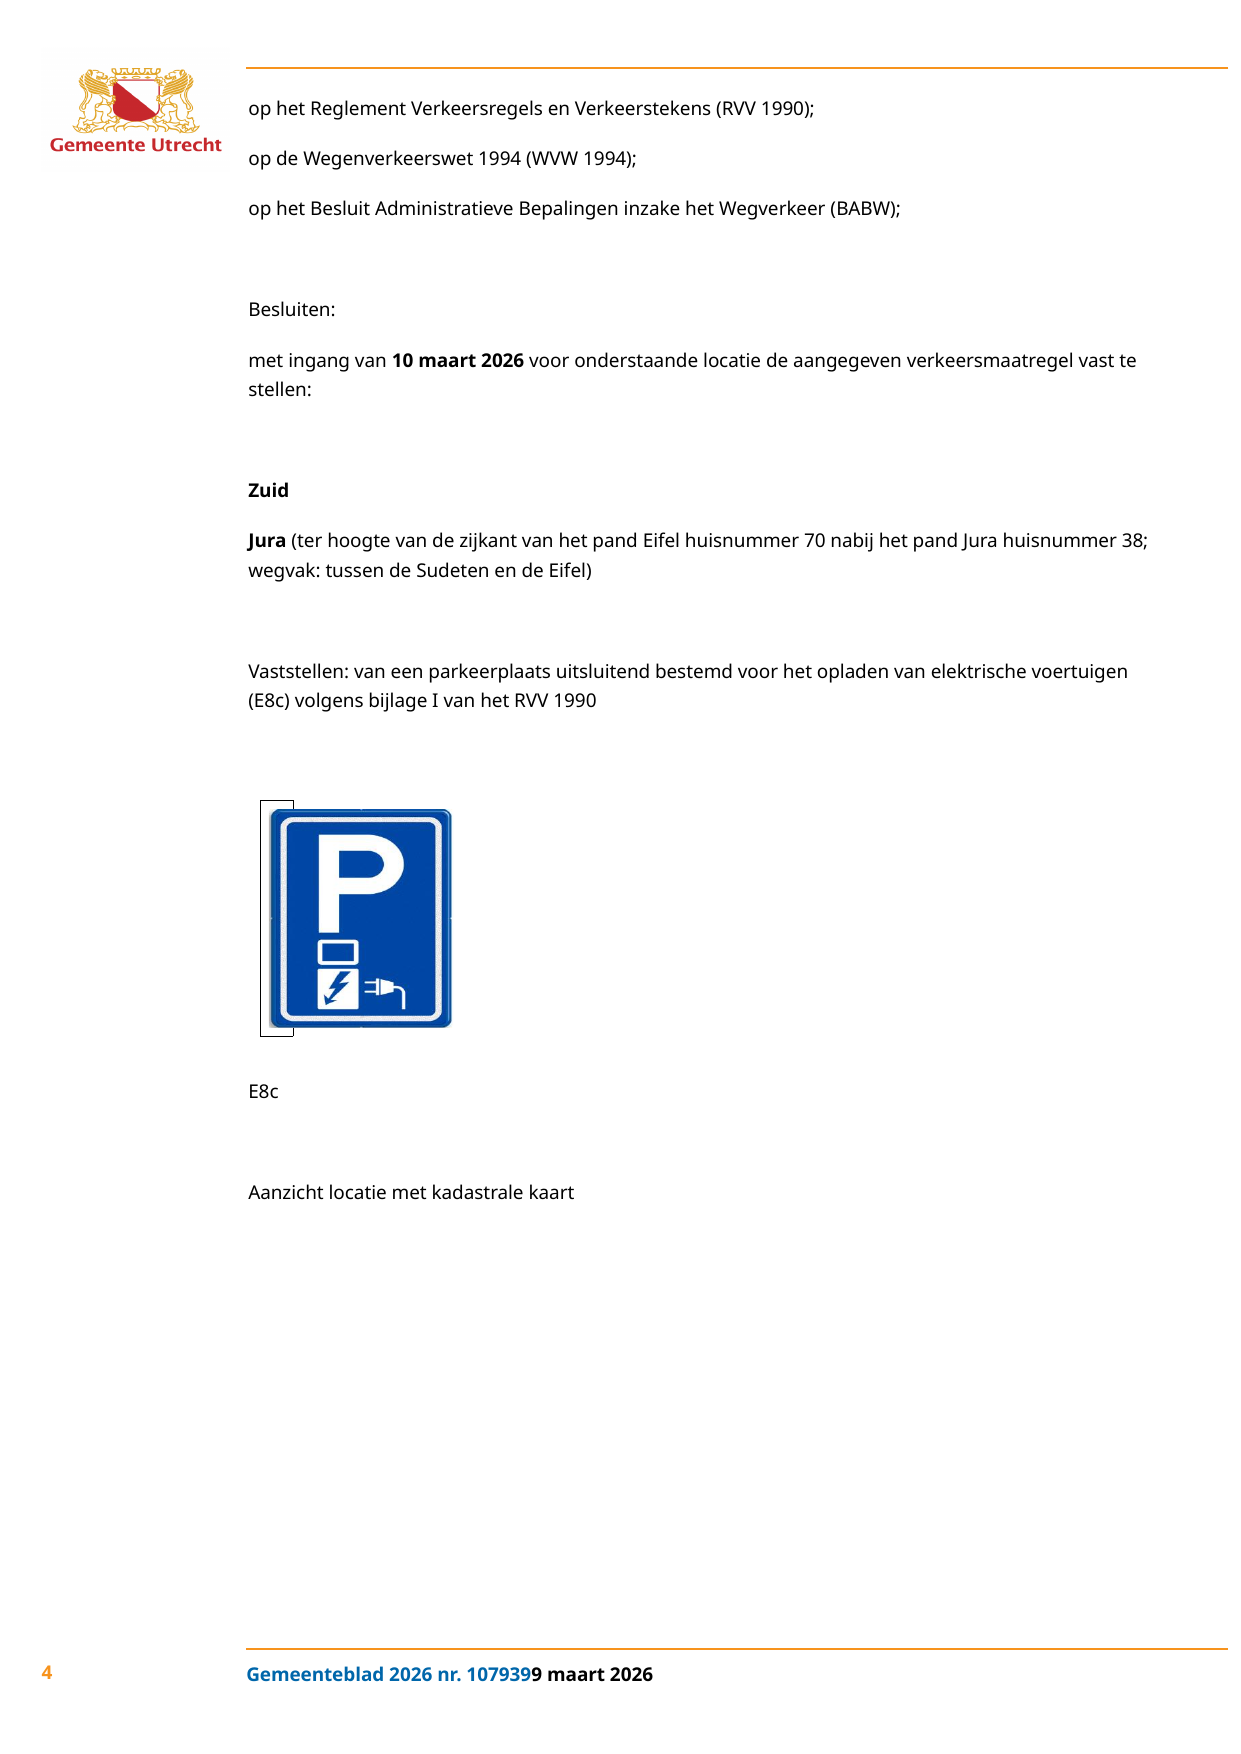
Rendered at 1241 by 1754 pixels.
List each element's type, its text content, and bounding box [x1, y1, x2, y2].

text Vaststellen: van een parkeerplaats uitsluitend bestemd voor het opladen van elektrische voertuigen (E8c) volgens bijlage I van het RVV 1990 [248, 658, 1152, 713]
text Jura (ter hoogte van de zijkant van het pand Eifel huisnummer 70 nabij het pand Jura huisnummer 38; wegvak: tussen de Sudeten en de Eifel) [248, 528, 1152, 583]
text E8c [248, 1078, 1152, 1104]
picture [41, 47, 231, 172]
text op de Wegenverkeerswet 1994 (WVW 1994); [248, 145, 1152, 171]
text Besluiten: [248, 296, 1152, 322]
picture [268, 809, 454, 1028]
text op het Reglement Verkeersregels en Verkeerstekens (RVV 1990); [248, 95, 1152, 121]
text Zuid [248, 477, 1152, 503]
text Aanzicht locatie met kadastrale kaart [248, 1179, 1152, 1205]
text op het Besluit Administratieve Bepalingen inzake het Wegverkeer (BABW); [248, 196, 1152, 221]
text met ingang van 10 maart 2026 voor onderstaande locatie de aangegeven verkeersmaatregel vast te stellen: [248, 347, 1152, 402]
